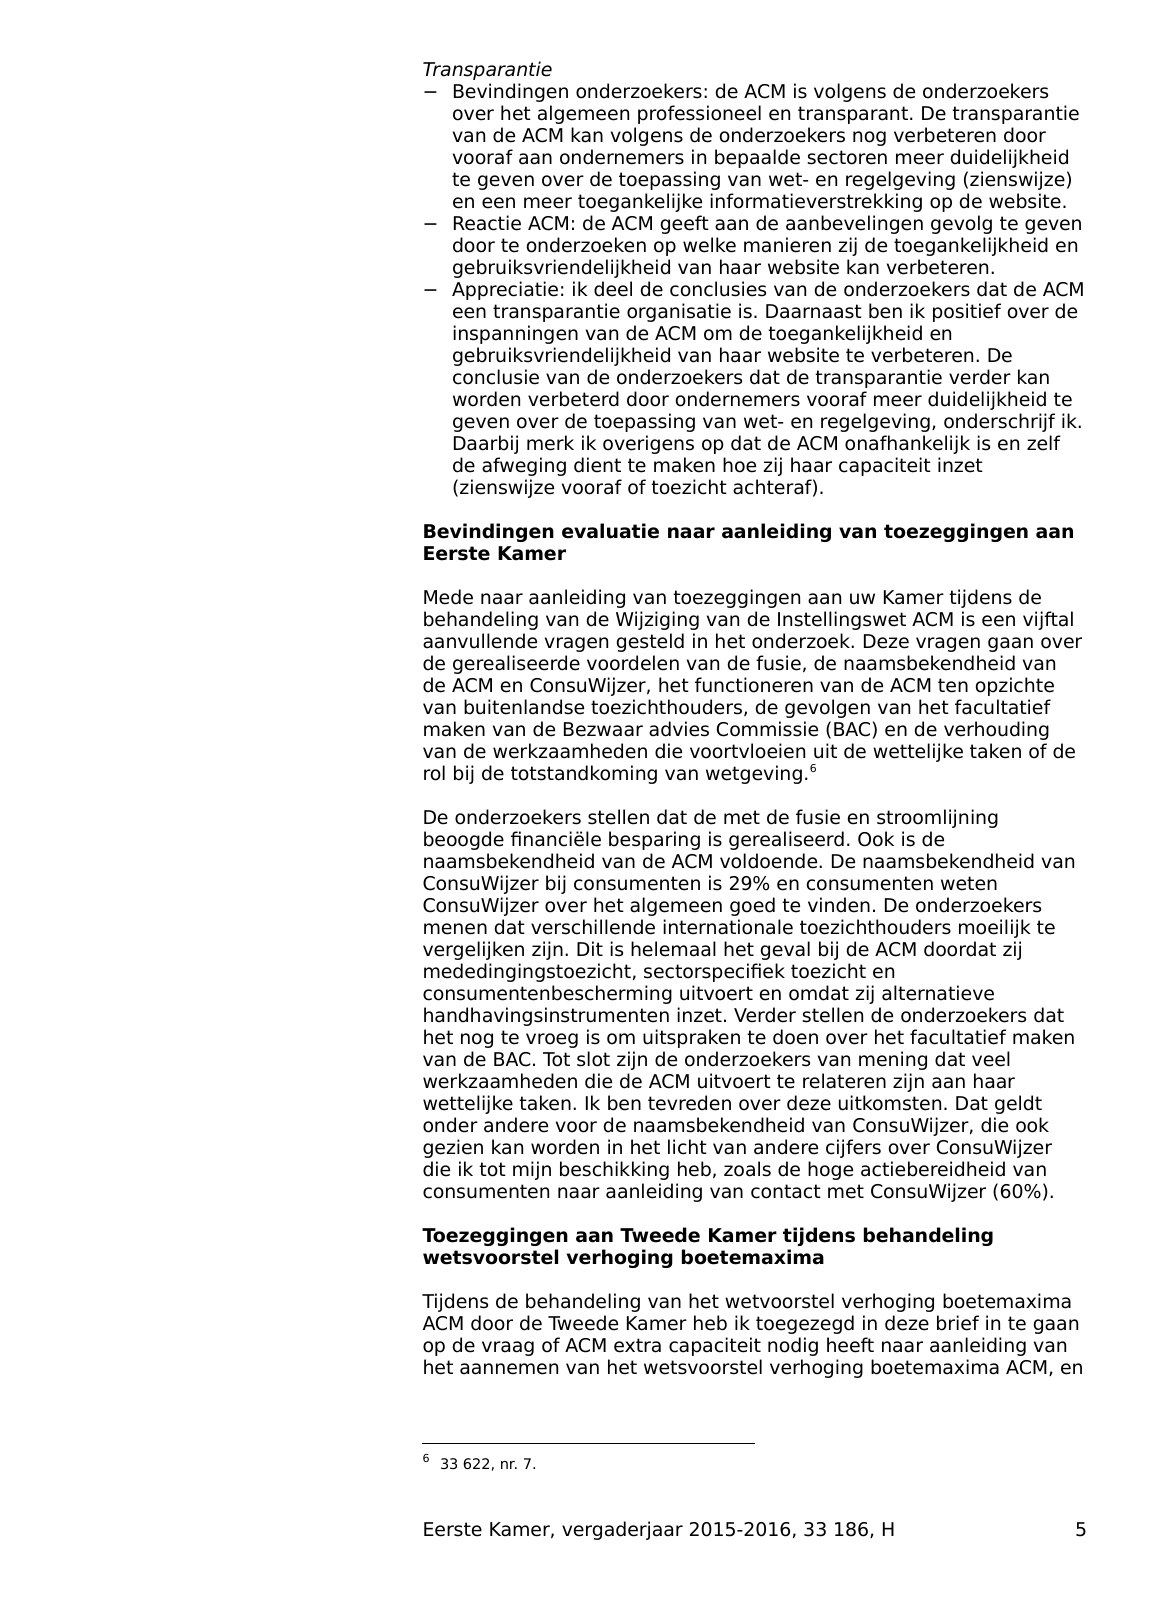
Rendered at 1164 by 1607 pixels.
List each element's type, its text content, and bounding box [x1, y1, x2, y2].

text − Bevindingen onderzoekers: de ACM is volgens de onderzoekers over het algemeen professioneel en transparant. De transparantie van de ACM kan volgens de onderzoekers nog verbeteren door vooraf aan ondernemers in bepaalde sectoren meer duidelijkheid te geven over de toepassing van wet- en regelgeving (zienswijze) en een meer toegankelijke informatieverstrekking op de website. [422, 81, 1087, 213]
subtitle Toezeggingen aan Tweede Kamer tijdens behandeling wetsvoorstel verhoging boetemaxima [422, 1225, 1087, 1269]
text − Appreciatie: ik deel de conclusies van de onderzoekers dat de ACM een transparantie organisatie is. Daarnaast ben ik positief over de inspanningen van de ACM om de toegankelijkheid en gebruiksvriendelijkheid van haar website te verbeteren. De conclusie van de onderzoekers dat de transparantie verder kan worden verbeterd door ondernemers vooraf meer duidelijkheid te geven over de toepassing van wet- en regelgeving, onderschrijf ik. Daarbij merk ik overigens op dat de ACM onafhankelijk is en zelf de afweging dient te maken hoe zij haar capaciteit inzet (zienswijze vooraf of toezicht achteraf). [422, 279, 1087, 499]
text Mede naar aanleiding van toezeggingen aan uw Kamer tijdens de behandeling van de Wijziging van de Instellingswet ACM is een vijftal aanvullende vragen gesteld in het onderzoek. Deze vragen gaan over de gerealiseerde voordelen van de fusie, de naamsbekendheid van de ACM en ConsuWijzer, het functioneren van de ACM ten opzichte van buitenlandse toezichthouders, de gevolgen van het facultatief maken van de Bezwaar advies Commissie (BAC) en de verhouding van de werkzaamheden die voortvloeien uit de wettelijke taken of de rol bij de totstandkoming van wetgeving. [422, 587, 1087, 785]
subtitle Bevindingen evaluatie naar aanleiding van toezeggingen aan Eerste Kamer [422, 521, 1087, 565]
text 33 622, nr. 7. [422, 1452, 1087, 1474]
text − Reactie ACM: de ACM geeft aan de aanbevelingen gevolg te geven door te onderzoeken op welke manieren zij de toegankelijkheid en gebruiksvriendelijkheid van haar website kan verbeteren. [422, 213, 1087, 279]
text Tijdens de behandeling van het wetvoorstel verhoging boetemaxima ACM door de Tweede Kamer heb ik toegezegd in deze brief in te gaan op de vraag of ACM extra capaciteit nodig heeft naar aanleiding van het aannemen van het wetsvoorstel verhoging boetemaxima ACM, en [422, 1291, 1087, 1379]
text De onderzoekers stellen dat de met de fusie en stroomlijning beoogde financiële besparing is gerealiseerd. Ook is de naamsbekendheid van de ACM voldoende. De naamsbekendheid van ConsuWijzer bij consumenten is 29% en consumenten weten ConsuWijzer over het algemeen goed te vinden. De onderzoekers menen dat verschillende internationale toezichthouders moeilijk te vergelijken zijn. Dit is helemaal het geval bij de ACM doordat zij mededingingstoezicht, sectorspecifiek toezicht en consumentenbescherming uitvoert en omdat zij alternatieve handhavingsinstrumenten inzet. Verder stellen de onderzoekers dat het nog te vroeg is om uitspraken te doen over het facultatief maken van de BAC. Tot slot zijn de onderzoekers van mening dat veel werkzaamheden die de ACM uitvoert te relateren zijn aan haar wettelijke taken. Ik ben tevreden over deze uitkomsten. Dat geldt onder andere voor de naamsbekendheid van ConsuWijzer, die ook gezien kan worden in het licht van andere cijfers over ConsuWijzer die ik tot mijn beschikking heb, zoals de hoge actiebereidheid van consumenten naar aanleiding van contact met ConsuWijzer (60%). [422, 807, 1087, 1203]
subtitle Transparantie [422, 59, 1087, 81]
